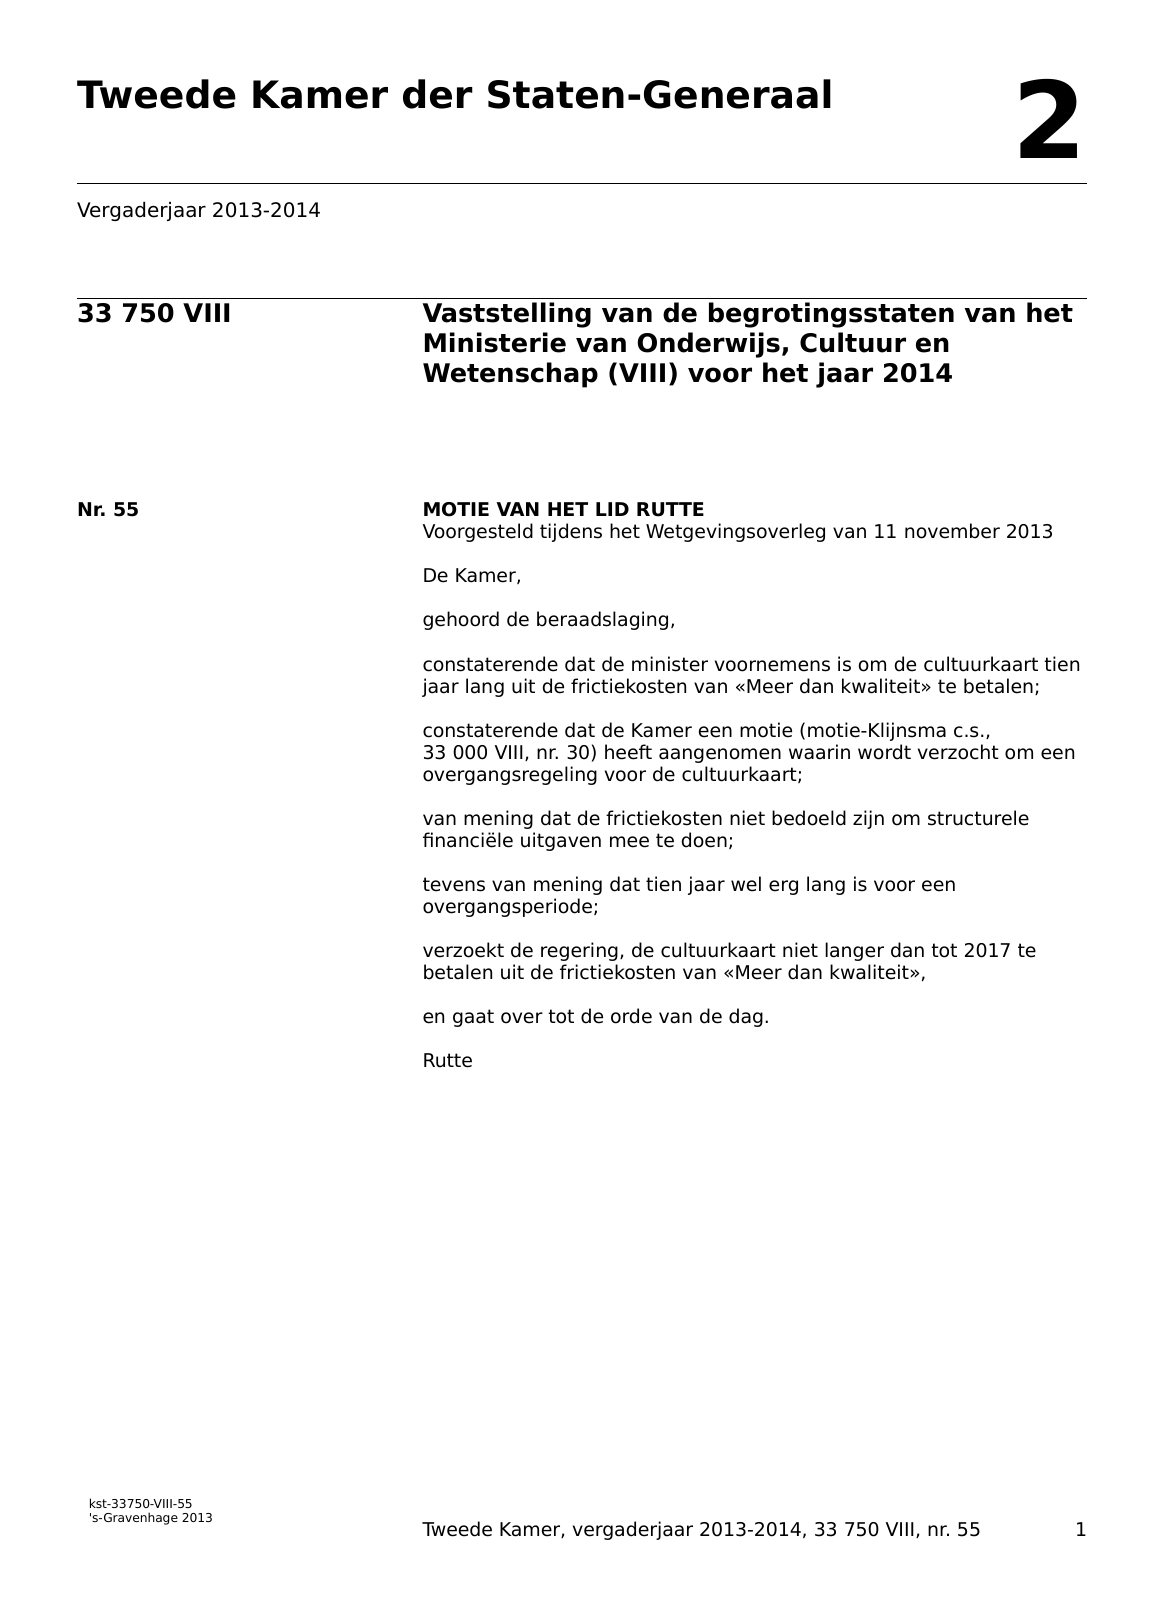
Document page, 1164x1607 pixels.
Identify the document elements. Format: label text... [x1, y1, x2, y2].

text gehoord de beraadslaging, [422, 609, 1087, 631]
text verzoekt de regering, de cultuurkaart niet langer dan tot 2017 te betalen uit de frictiekosten van «Meer dan kwaliteit», [422, 940, 1087, 984]
text tevens van mening dat tien jaar wel erg lang is voor een overgangsperiode; [422, 874, 1087, 918]
text Voorgesteld tijdens het Wetgevingsoverleg van 11 november 2013 [422, 521, 1087, 543]
subtitle 33 750 VIII Vaststelling van de begrotingsstaten van het Ministerie van Onderwijs, Cultuur en Wetenschap (VIII) voor het jaar 2014 [77, 299, 1087, 388]
text van mening dat de frictiekosten niet bedoeld zijn om structurele financiële uitgaven mee te doen; [422, 808, 1087, 852]
text 's-Gravenhage 2013 [88, 1511, 323, 1525]
table_header Tweede Kamer der Staten-Generaal [77, 59, 886, 183]
text en gaat over tot de orde van de dag. [422, 1006, 1087, 1028]
subtitle Nr. 55 MOTIE VAN HET LID RUTTE [77, 499, 1087, 521]
text Rutte [422, 1050, 1087, 1072]
text constaterende dat de minister voornemens is om de cultuurkaart tien jaar lang uit de frictiekosten van «Meer dan kwaliteit» te betalen; [422, 653, 1087, 697]
text De Kamer, [422, 565, 1087, 587]
table_cell Vergaderjaar 2013-2014 [77, 184, 1087, 298]
text constaterende dat de Kamer een motie (motie-Klijnsma c.s., 33 000 VIII, nr. 30) heeft aangenomen waarin wordt verzocht om een overgangsregeling voor de cultuurkaart; [422, 720, 1087, 786]
text kst-33750-VIII-55 [88, 1497, 323, 1511]
table_header 2 [886, 59, 1087, 183]
